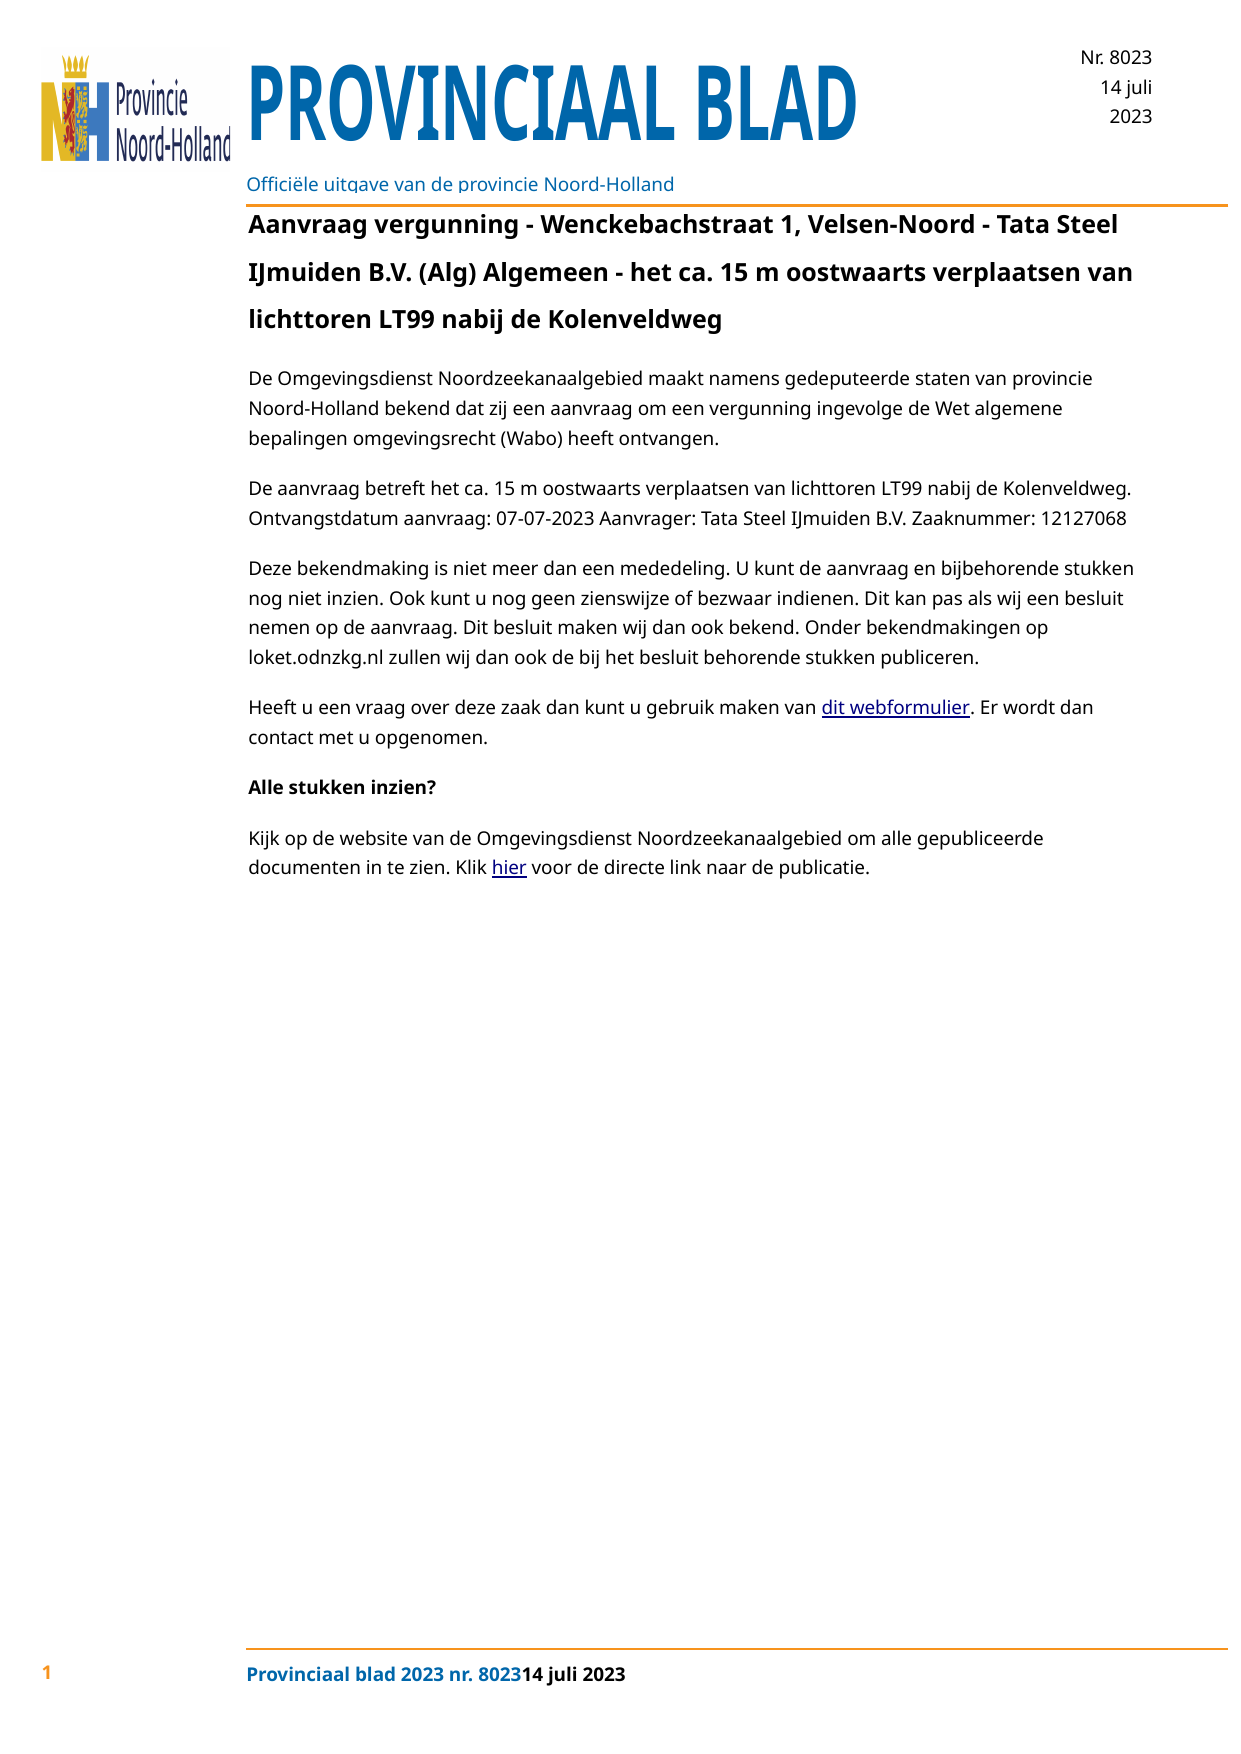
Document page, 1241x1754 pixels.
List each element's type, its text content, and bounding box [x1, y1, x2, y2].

picture [41, 47, 231, 172]
text Aanvraag vergunning - Wenckebachstraat 1, Velsen-Noord - Tata Steel IJmuiden B.V. (Alg) Algemeen - het ca. 15 m oostwaarts verplaatsen van lichttoren LT99 nabij de Kolenveldweg [248, 207, 1152, 336]
text Alle stukken inzien? [248, 774, 1152, 800]
text Heeft u een vraag over deze zaak dan kunt u gebruik maken van dit webformulier. Er wordt dan contact met u opgenomen. [248, 694, 1152, 749]
text Deze bekendmaking is niet meer dan een mededeling. U kunt de aanvraag en bijbehorende stukken nog niet inzien. Ook kunt u nog geen zienswijze of bezwaar indienen. Dit kan pas als wij een besluit nemen op de aanvraag. Dit besluit maken wij dan ook bekend. Onder bekendmakingen op loket.odnzkg.nl zullen wij dan ook de bij het besluit behorende stukken publiceren. [248, 555, 1152, 669]
text De aanvraag betreft het ca. 15 m oostwaarts verplaatsen van lichttoren LT99 nabij de Kolenveldweg. Ontvangstdatum aanvraag: 07-07-2023 Aanvrager: Tata Steel IJmuiden B.V. Zaaknummer: 12127068 [248, 475, 1152, 530]
text De Omgevingsdienst Noordzeekanaalgebied maakt namens gedeputeerde staten van provincie Noord-Holland bekend dat zij een aanvraag om een vergunning ingevolge de Wet algemene bepalingen omgevingsrecht (Wabo) heeft ontvangen. [248, 366, 1152, 450]
text Kijk op de website van de Omgevingsdienst Noordzeekanaalgebied om alle gepubliceerde documenten in te zien. Klik hier voor de directe link naar de publicatie. [248, 825, 1152, 880]
